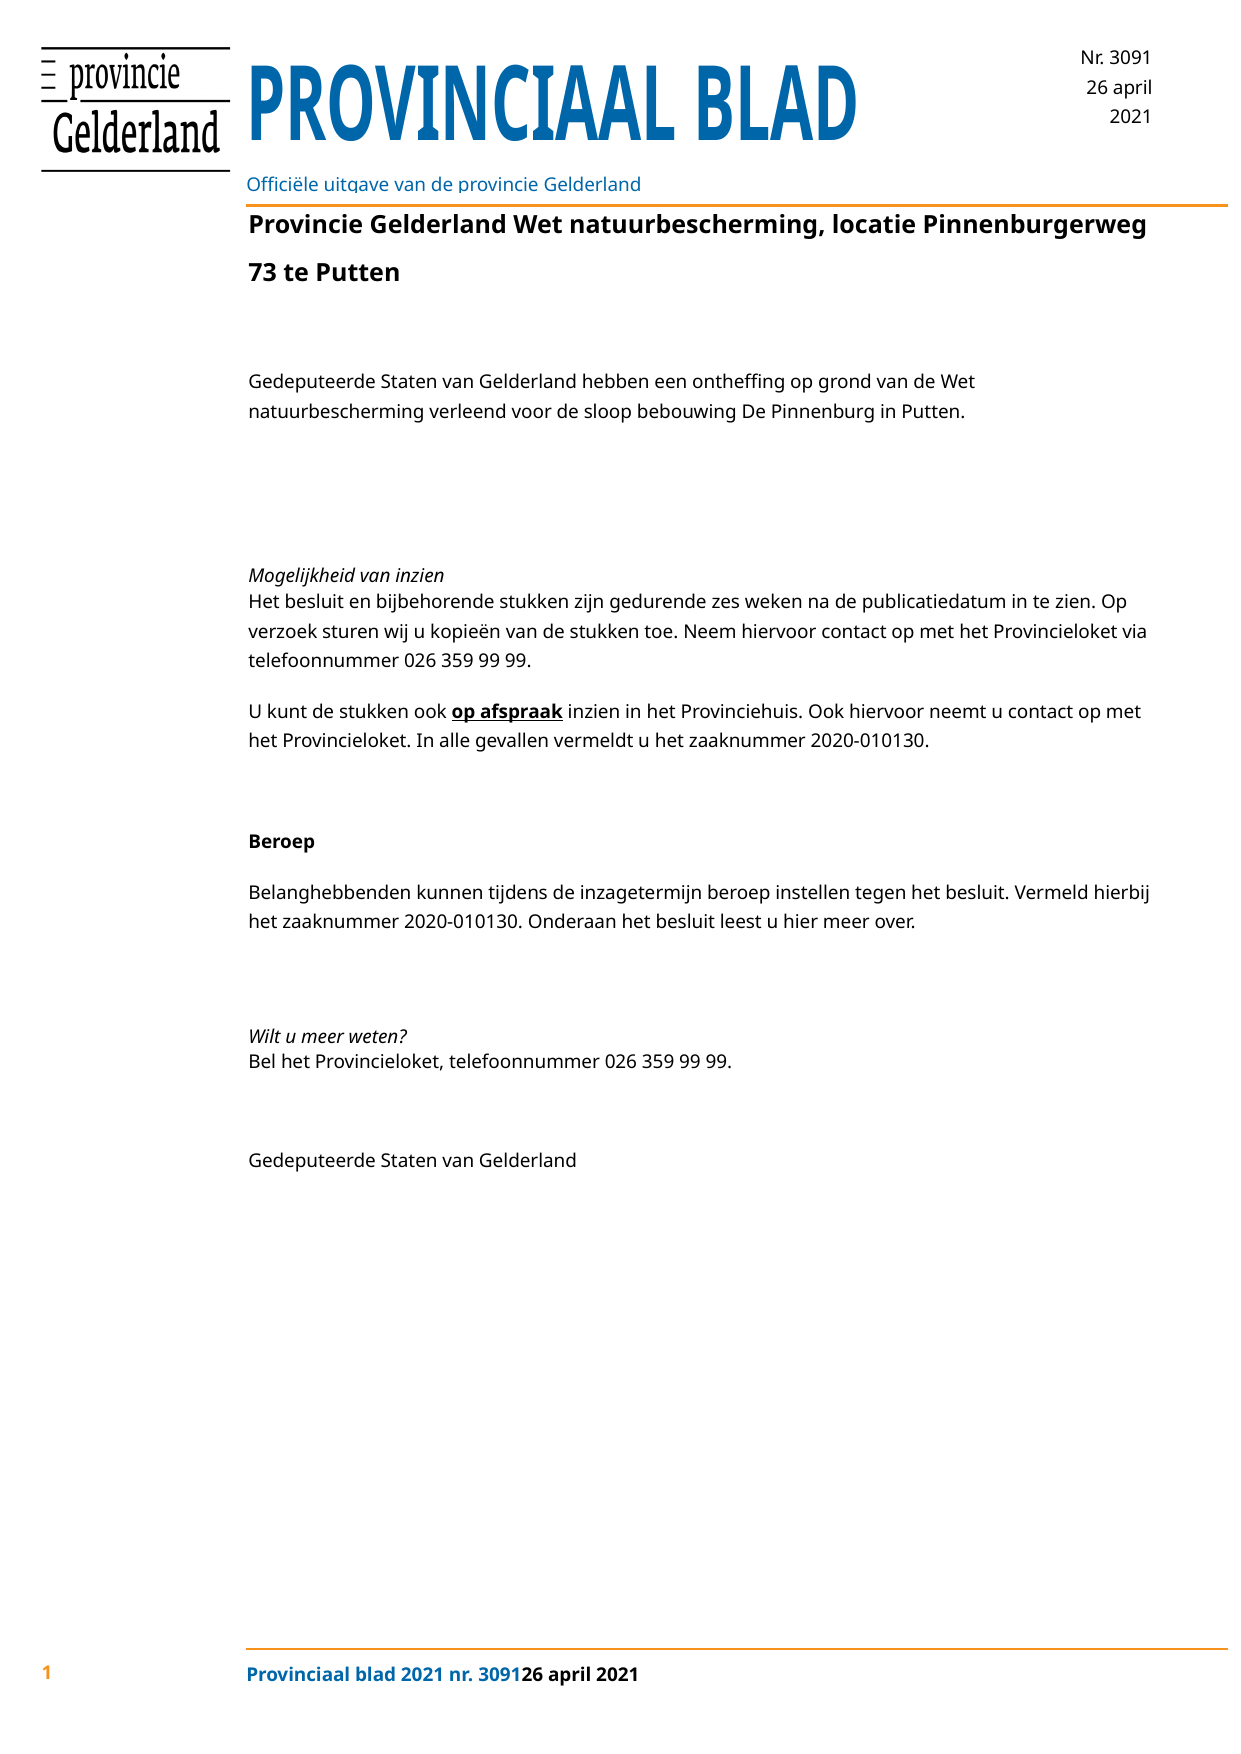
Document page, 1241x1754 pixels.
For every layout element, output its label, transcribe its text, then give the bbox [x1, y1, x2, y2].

text U kunt de stukken ook op afspraak inzien in het Provinciehuis. Ook hiervoor neemt u contact op met het Provincieloket. In alle gevallen vermeldt u het zaaknummer 2020-010130. [248, 698, 1152, 753]
text Wilt u meer weten? [248, 1023, 1152, 1048]
text Belanghebbenden kunnen tijdens de inzagetermijn beroep instellen tegen het besluit. Vermeld hierbij het zaaknummer 2020-010130. Onderaan het besluit leest u hier meer over. [248, 879, 1152, 934]
text Gedeputeerde Staten van Gelderland hebben een ontheffing op grond van de Wet natuurbescherming verleend voor de sloop bebouwing De Pinnenburg in Putten. [248, 368, 1152, 424]
text Mogelijkheid van inzien [248, 563, 1152, 588]
text Gedeputeerde Staten van Gelderland [248, 1147, 1152, 1172]
text Bel het Provincieloket, telefoonnummer 026 359 99 99. [248, 1048, 1152, 1074]
picture [41, 47, 231, 172]
text Het besluit en bijbehorende stukken zijn gedurende zes weken na de publicatiedatum in te zien. Op verzoek sturen wij u kopieën van de stukken toe. Neem hiervoor contact op met het Provincieloket via telefoonnummer 026 359 99 99. [248, 588, 1152, 673]
text Provincie Gelderland Wet natuurbescherming, locatie Pinnenburgerweg 73 te Putten [248, 207, 1152, 288]
text Beroep [248, 828, 1152, 854]
